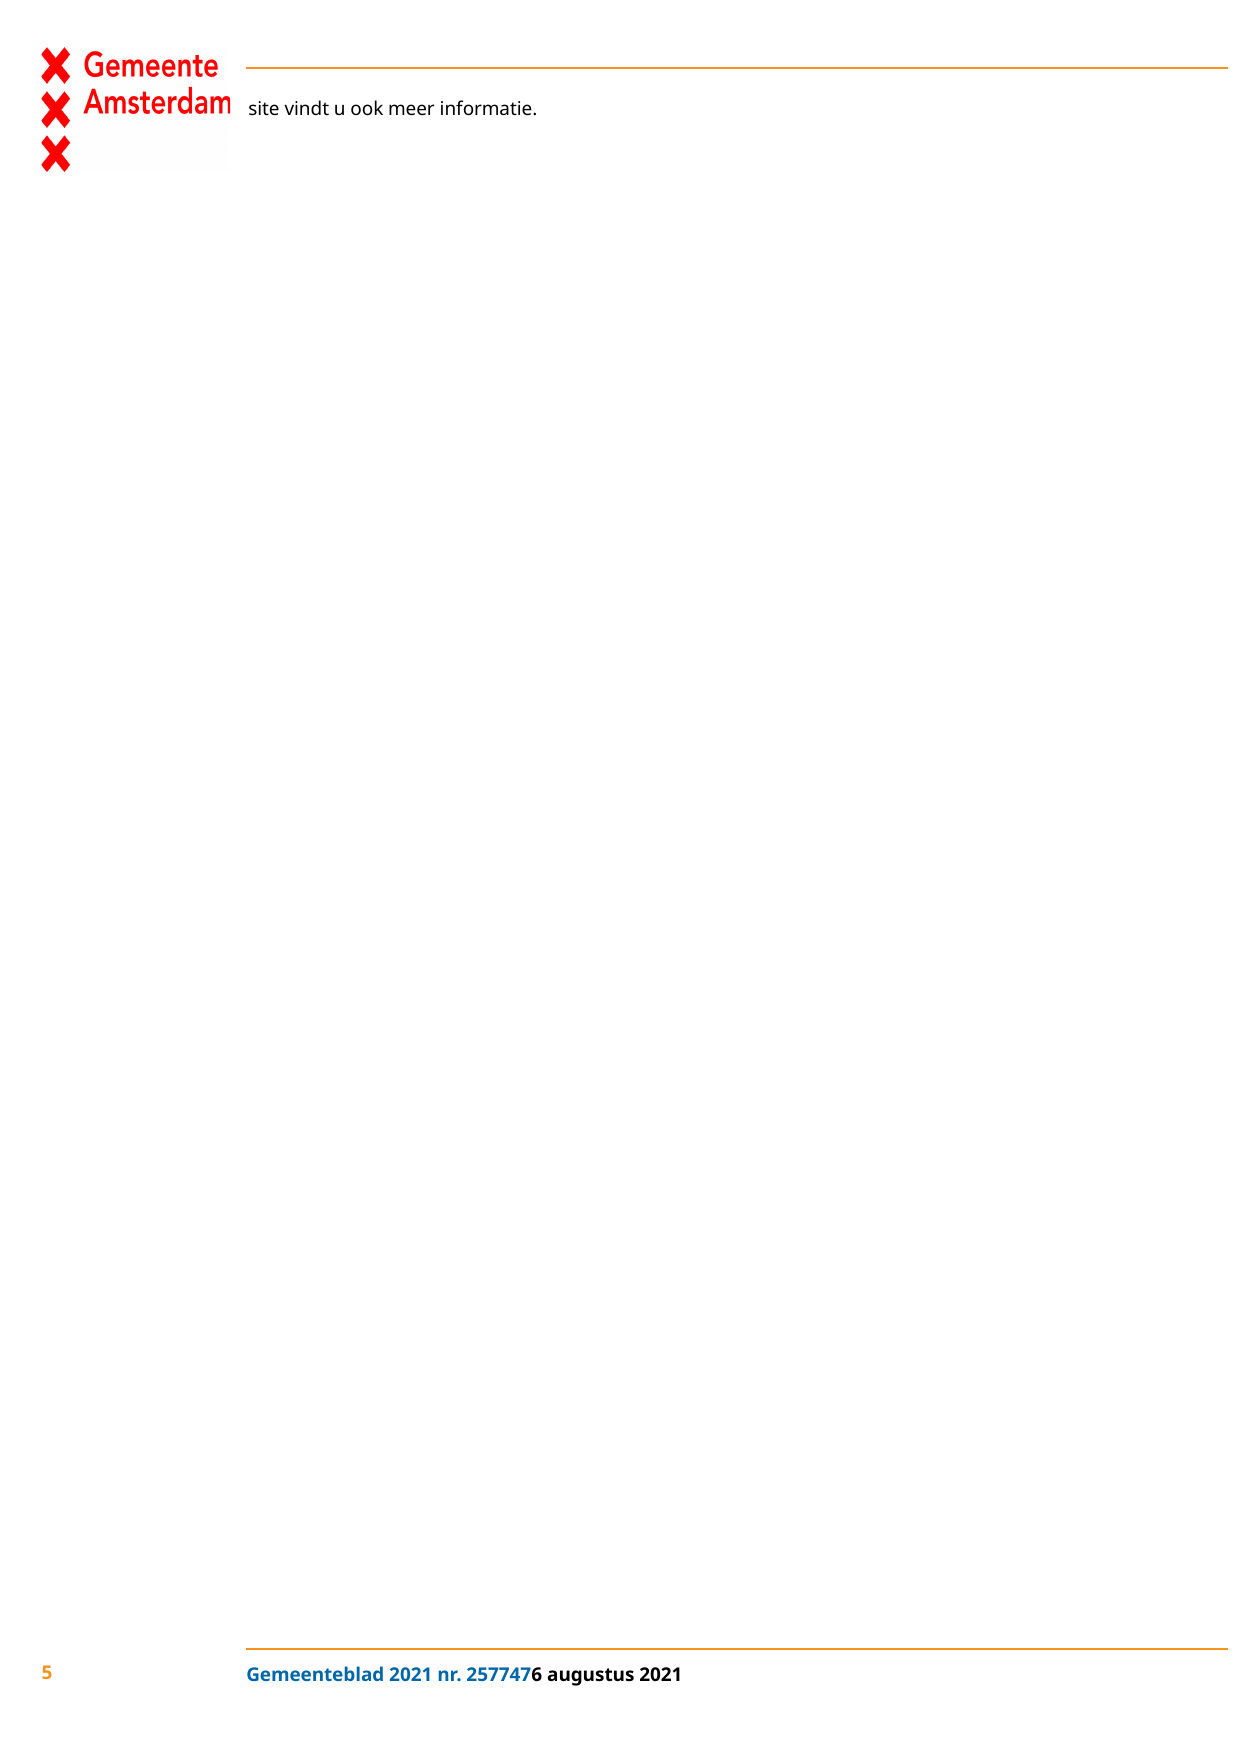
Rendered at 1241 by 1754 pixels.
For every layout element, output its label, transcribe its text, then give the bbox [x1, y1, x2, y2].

picture [41, 47, 231, 172]
text site vindt u ook meer informatie. [248, 95, 1152, 121]
